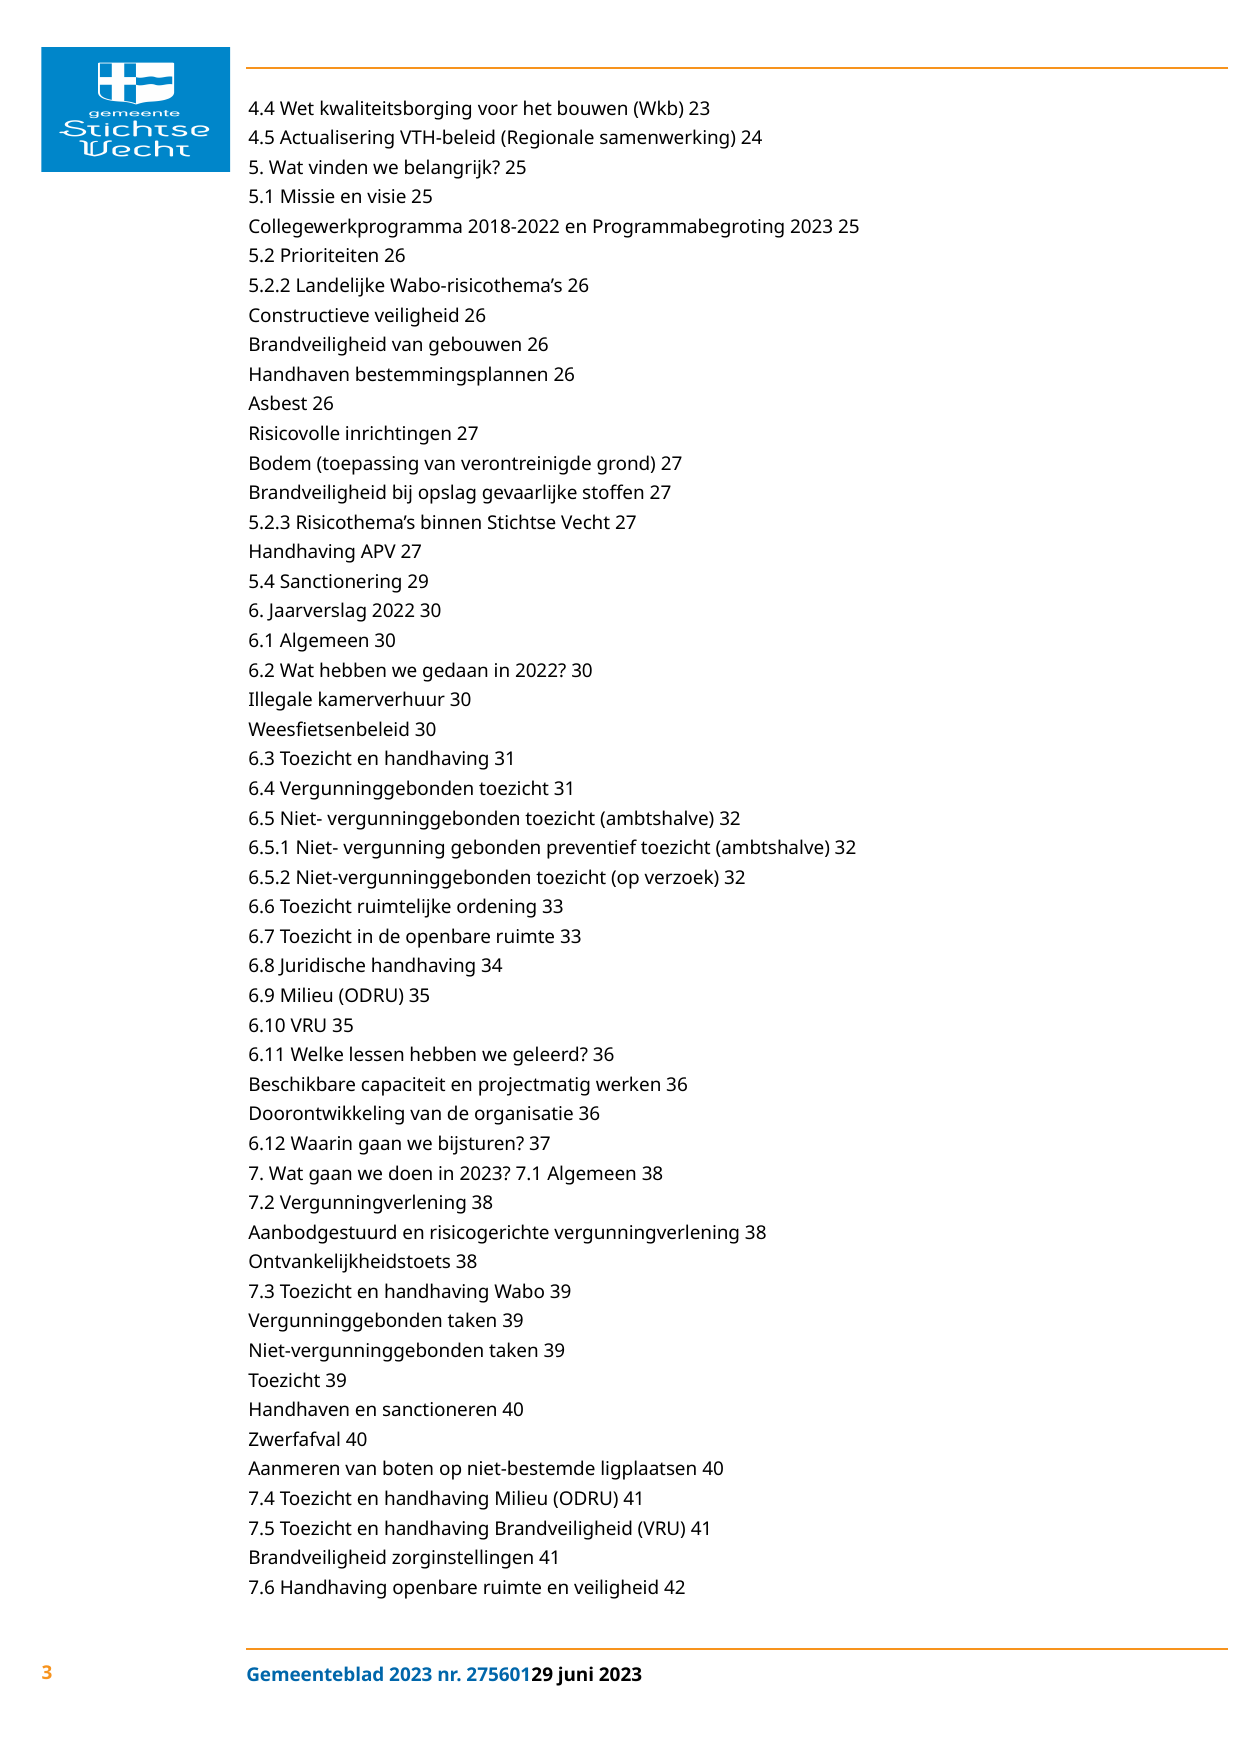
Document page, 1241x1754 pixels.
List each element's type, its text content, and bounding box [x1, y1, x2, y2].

text Zwerfafval 40 [248, 1426, 1152, 1452]
text Asbest 26 [248, 391, 1152, 416]
text 5.1 Missie en visie 25 [248, 183, 1152, 209]
text 6.1 Algemeen 30 [248, 627, 1152, 653]
text 6.9 Milieu (ODRU) 35 [248, 982, 1152, 1008]
picture [99, 63, 135, 101]
text Toezicht 39 [248, 1367, 1152, 1393]
text Bodem (toepassing van verontreinigde grond) 27 [248, 450, 1152, 476]
text 6. Jaarverslag 2022 30 [248, 598, 1152, 623]
text 5.2.2 Landelijke Wabo-risicothema’s 26 [248, 272, 1152, 298]
text Ontvankelijkheidstoets 38 [248, 1248, 1152, 1274]
text 4.4 Wet kwaliteitsborging voor het bouwen (Wkb) 23 [248, 95, 1152, 121]
text Handhaven en sanctioneren 40 [248, 1396, 1152, 1422]
text 6.5.2 Niet-vergunninggebonden toezicht (op verzoek) 32 [248, 864, 1152, 890]
text 5.2 Prioriteiten 26 [248, 243, 1152, 268]
text 7.3 Toezicht en handhaving Wabo 39 [248, 1278, 1152, 1304]
text 6.10 VRU 35 [248, 1012, 1152, 1038]
text 4.5 Actualisering VTH-beleid (Regionale samenwerking) 24 [248, 124, 1152, 150]
text Weesfietsenbeleid 30 [248, 716, 1152, 742]
text 7.2 Vergunningverlening 38 [248, 1189, 1152, 1215]
text Beschikbare capaciteit en projectmatig werken 36 [248, 1071, 1152, 1097]
text Vergunninggebonden taken 39 [248, 1308, 1152, 1333]
text Aanbodgestuurd en risicogerichte vergunningverlening 38 [248, 1219, 1152, 1245]
text 7.4 Toezicht en handhaving Milieu (ODRU) 41 [248, 1485, 1152, 1511]
text 6.2 Wat hebben we gedaan in 2022? 30 [248, 657, 1152, 683]
text Constructieve veiligheid 26 [248, 302, 1152, 328]
text 6.5.1 Niet- vergunning gebonden preventief toezicht (ambtshalve) 32 [248, 834, 1152, 860]
text Brandveiligheid bij opslag gevaarlijke stoffen 27 [248, 479, 1152, 505]
text 6.7 Toezicht in de openbare ruimte 33 [248, 923, 1152, 949]
text Doorontwikkeling van de organisatie 36 [248, 1101, 1152, 1126]
text 7.6 Handhaving openbare ruimte en veiligheid 42 [248, 1574, 1152, 1600]
text 6.8 Juridische handhaving 34 [248, 953, 1152, 978]
text 5.4 Sanctionering 29 [248, 568, 1152, 594]
text 6.5 Niet- vergunninggebonden toezicht (ambtshalve) 32 [248, 805, 1152, 831]
text 6.4 Vergunninggebonden toezicht 31 [248, 775, 1152, 801]
text 6.3 Toezicht en handhaving 31 [248, 746, 1152, 771]
text Collegewerkprogramma 2018-2022 en Programmabegroting 2023 25 [248, 213, 1152, 239]
text Handhaven bestemmingsplannen 26 [248, 361, 1152, 387]
text Handhaving APV 27 [248, 538, 1152, 564]
text 6.6 Toezicht ruimtelijke ordening 33 [248, 893, 1152, 919]
text Aanmeren van boten op niet-bestemde ligplaatsen 40 [248, 1456, 1152, 1481]
text Niet-vergunninggebonden taken 39 [248, 1337, 1152, 1363]
text Illegale kamerverhuur 30 [248, 686, 1152, 712]
text Risicovolle inrichtingen 27 [248, 420, 1152, 446]
text 5.2.3 Risicothema’s binnen Stichtse Vecht 27 [248, 509, 1152, 535]
text 5. Wat vinden we belangrijk? 25 [248, 154, 1152, 180]
text 7. Wat gaan we doen in 2023? 7.1 Algemeen 38 [248, 1160, 1152, 1186]
picture [137, 63, 174, 103]
text 6.12 Waarin gaan we bijsturen? 37 [248, 1130, 1152, 1156]
text 6.11 Welke lessen hebben we geleerd? 36 [248, 1041, 1152, 1067]
text Brandveiligheid van gebouwen 26 [248, 331, 1152, 357]
text 7.5 Toezicht en handhaving Brandveiligheid (VRU) 41 [248, 1515, 1152, 1541]
text Brandveiligheid zorginstellingen 41 [248, 1544, 1152, 1570]
